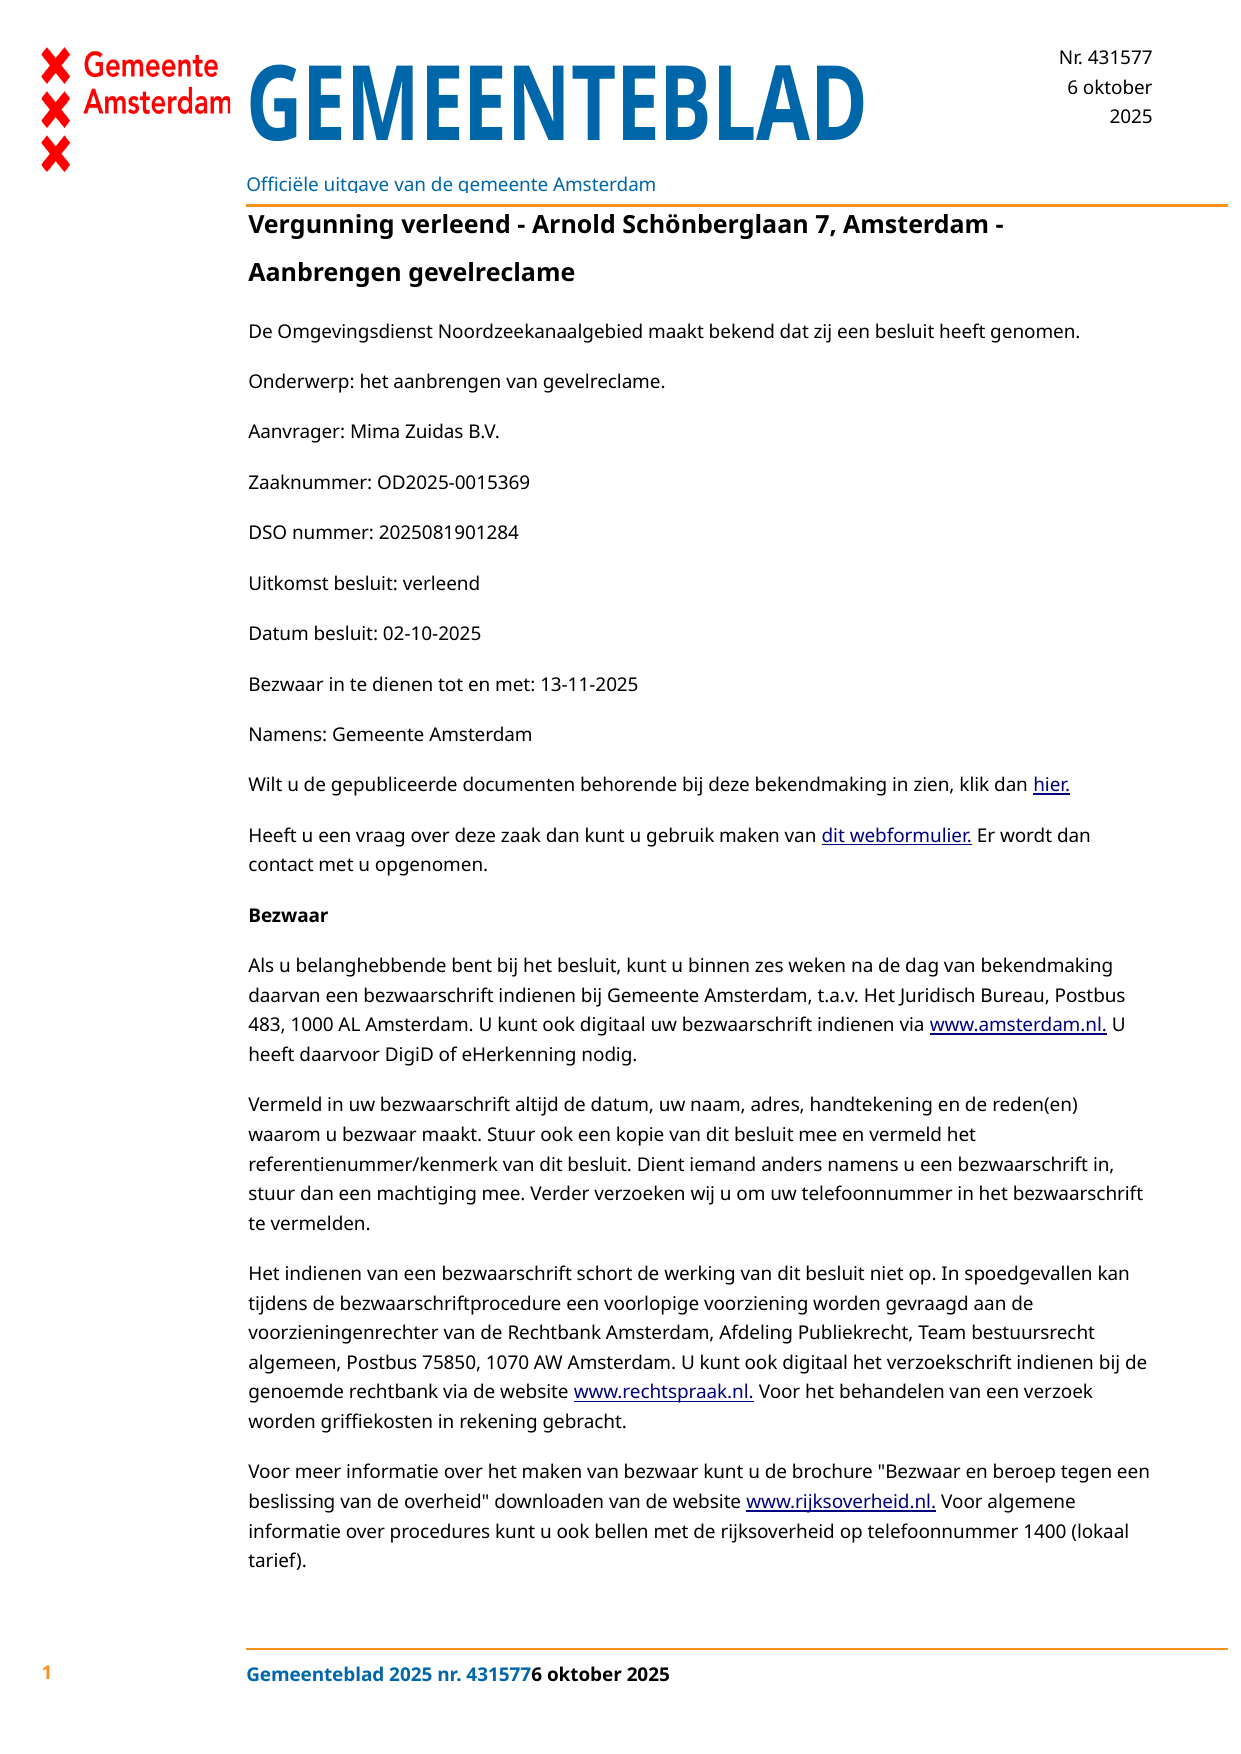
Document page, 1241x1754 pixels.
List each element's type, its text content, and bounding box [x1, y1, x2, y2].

text Het indienen van een bezwaarschrift schort de werking van dit besluit niet op. In spoedgevallen kan tijdens de bezwaarschriftprocedure een voorlopige voorziening worden gevraagd aan de voorzieningenrechter van de Rechtbank Amsterdam, Afdeling Publiekrecht, Team bestuursrecht algemeen, Postbus 75850, 1070 AW Amsterdam. U kunt ook digitaal het verzoekschrift indienen bij de genoemde rechtbank via de website www.rechtspraak.nl. Voor het behandelen van een verzoek worden griffiekosten in rekening gebracht. [248, 1260, 1152, 1434]
text Bezwaar [248, 902, 1152, 928]
text Vermeld in uw bezwaarschrift altijd de datum, uw naam, adres, handtekening en de reden(en) waarom u bezwaar maakt. Stuur ook een kopie van dit besluit mee en vermeld het referentienummer/kenmerk van dit besluit. Dient iemand anders namens u een bezwaarschrift in, stuur dan een machtiging mee. Verder verzoeken wij u om uw telefoonnummer in het bezwaarschrift te vermelden. [248, 1092, 1152, 1236]
text Uitkomst besluit: verleend [248, 570, 1152, 596]
text De Omgevingsdienst Noordzeekanaalgebied maakt bekend dat zij een besluit heeft genomen. [248, 318, 1152, 344]
text Als u belanghebbende bent bij het besluit, kunt u binnen zes weken na de dag van bekendmaking daarvan een bezwaarschrift indienen bij Gemeente Amsterdam, t.a.v. Het Juridisch Bureau, Postbus 483, 1000 AL Amsterdam. U kunt ook digitaal uw bezwaarschrift indienen via www.amsterdam.nl. U heeft daarvoor DigiD of eHerkenning nodig. [248, 952, 1152, 1067]
text Zaaknummer: OD2025-0015369 [248, 469, 1152, 495]
text Namens: Gemeente Amsterdam [248, 721, 1152, 747]
picture [41, 47, 231, 172]
text Bezwaar in te dienen tot en met: 13-11-2025 [248, 671, 1152, 697]
text DSO nummer: 2025081901284 [248, 519, 1152, 545]
text Voor meer informatie over het maken van bezwaar kunt u de brochure "Bezwaar en beroep tegen een beslissing van de overheid" downloaden van de website www.rijksoverheid.nl. Voor algemene informatie over procedures kunt u ook bellen met de rijksoverheid op telefoonnummer 1400 (lokaal tarief). [248, 1459, 1152, 1573]
text Aanvrager: Mima Zuidas B.V. [248, 419, 1152, 444]
text Datum besluit: 02-10-2025 [248, 620, 1152, 646]
text Vergunning verleend - Arnold Schönberglaan 7, Amsterdam - Aanbrengen gevelreclame [248, 207, 1152, 288]
text Onderwerp: het aanbrengen van gevelreclame. [248, 368, 1152, 394]
text Wilt u de gepubliceerde documenten behorende bij deze bekendmaking in zien, klik dan hier. [248, 772, 1152, 797]
text Heeft u een vraag over deze zaak dan kunt u gebruik maken van dit webformulier. Er wordt dan contact met u opgenomen. [248, 822, 1152, 877]
